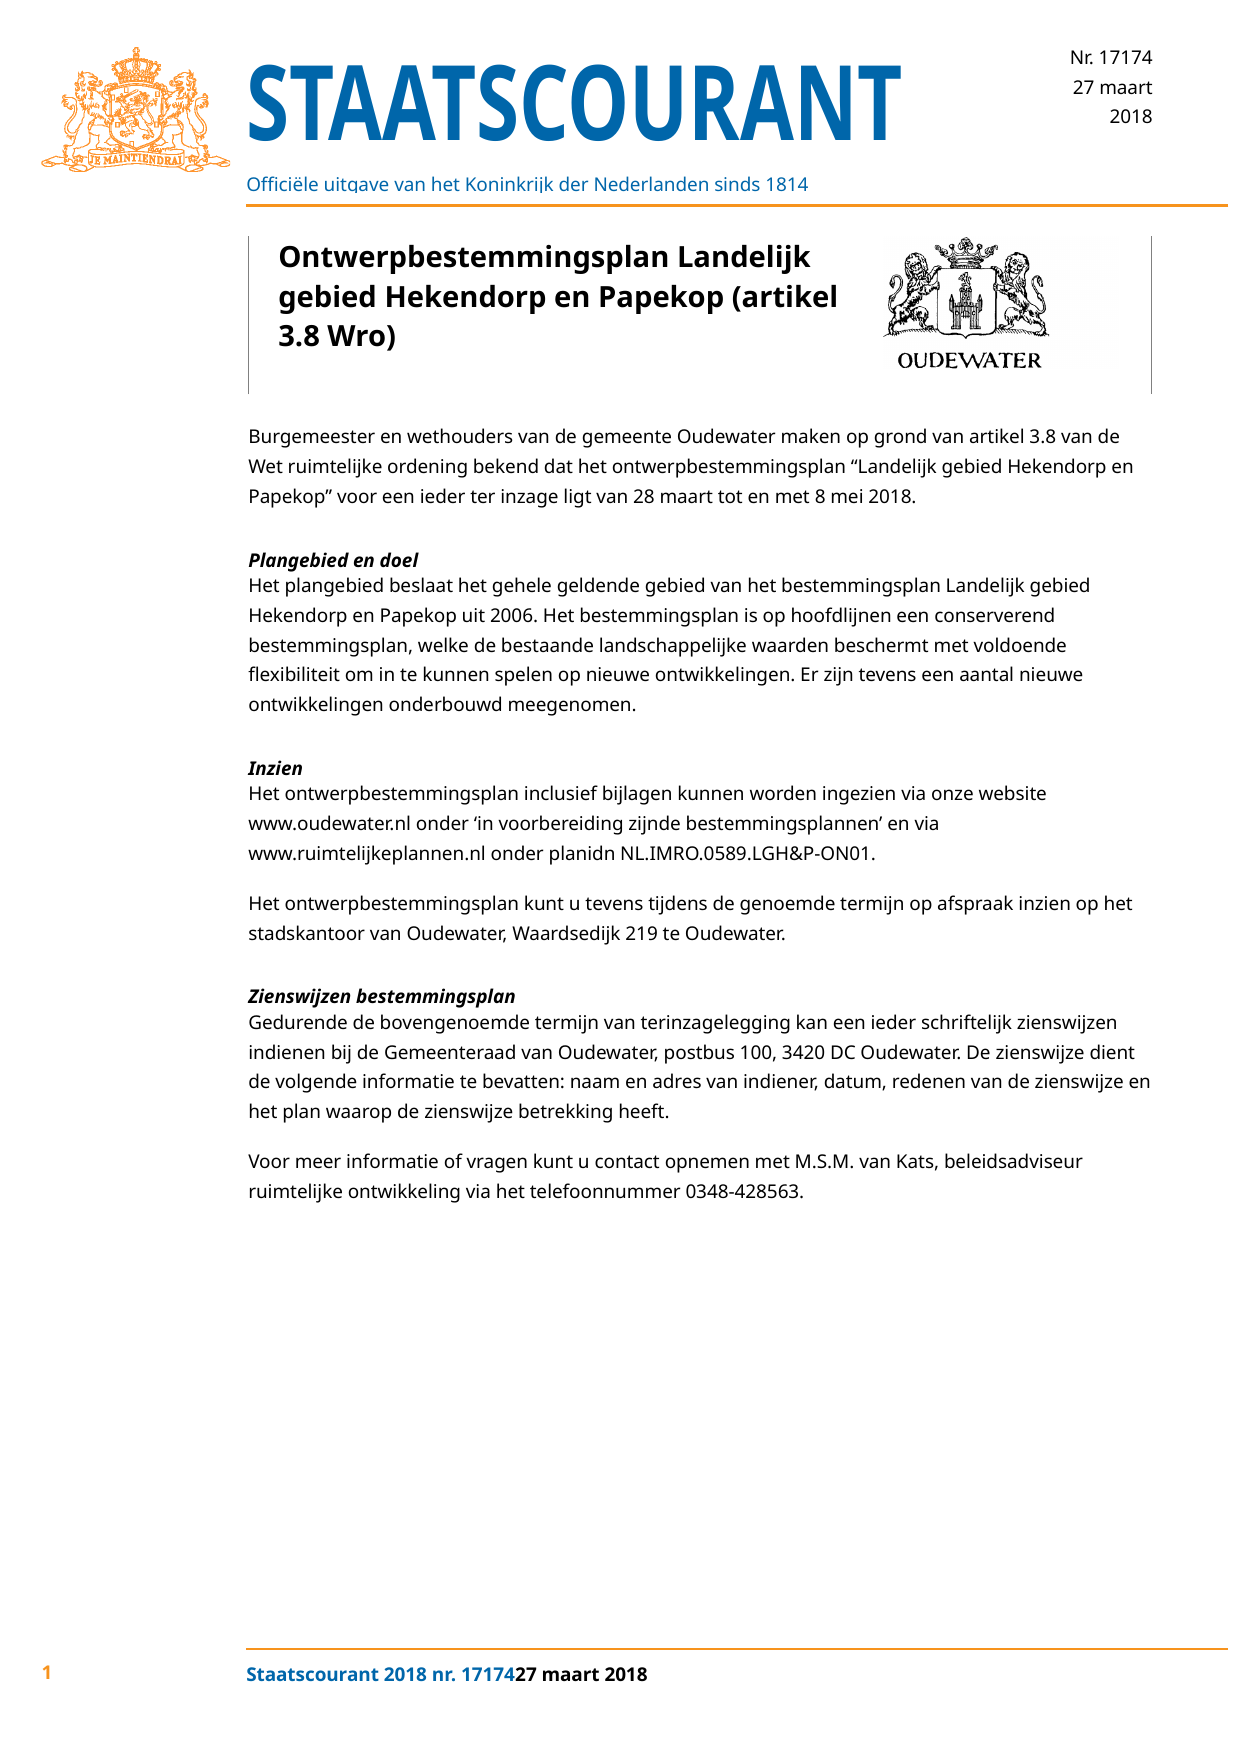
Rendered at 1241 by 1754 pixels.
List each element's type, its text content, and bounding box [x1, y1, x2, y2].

text Het ontwerpbestemmingsplan kunt u tevens tijdens de genoemde termijn op afspraak inzien op het stadskantoor van Oudewater, Waardsedijk 219 te Oudewater. [248, 890, 1152, 946]
text Het plangebied beslaat het gehele geldende gebied van het bestemmingsplan Landelijk gebied Hekendorp en Papekop uit 2006. Het bestemmingsplan is op hoofdlijnen een conserverend bestemmingsplan, welke de bestaande landschappelijke waarden beschermt met voldoende flexibiliteit om in te kunnen spelen op nieuwe ontwikkelingen. Er zijn tevens een aantal nieuwe ontwikkelingen onderbouwd meegenomen. [248, 573, 1152, 717]
text Plangebied en doel [248, 547, 1152, 573]
table_header [1119, 236, 1151, 368]
text Het ontwerpbestemmingsplan inclusief bijlagen kunnen worden ingezien via onze website www.oudewater.nl onder ‘in voorbereiding zijnde bestemmingsplannen’ en via www.ruimtelijkeplannen.nl onder planidn NL.IMRO.0589.LGH&P-ON01. [248, 781, 1152, 866]
picture [41, 47, 231, 172]
table_header [850, 236, 882, 368]
table_header [850, 369, 1151, 394]
text Voor meer informatie of vragen kunt u contact opnemen met M.S.M. van Kats, beleidsadviseur ruimtelijke ontwikkeling via het telefoonnummer 0348-428563. [248, 1149, 1152, 1204]
text Inzien [248, 755, 1152, 781]
picture [882, 236, 1119, 369]
table_header Ontwerpbestemmingsplan Landelijk gebied Hekendorp en Papekop (artikel 3.8 Wro) [249, 236, 850, 394]
text Gedurende de bovengenoemde termijn van terinzagelegging kan een ieder schriftelijk zienswijzen indienen bij de Gemeenteraad van Oudewater, postbus 100, 3420 DC Oudewater. De zienswijze dient de volgende informatie te bevatten: naam en adres van indiener, datum, redenen van de zienswijze en het plan waarop de zienswijze betrekking heeft. [248, 1009, 1152, 1124]
text Zienswijzen bestemmingsplan [248, 984, 1152, 1009]
text Burgemeester en wethouders van de gemeente Oudewater maken op grond van artikel 3.8 van de Wet ruimtelijke ordening bekend dat het ontwerpbestemmingsplan “Landelijk gebied Hekendorp en Papekop” voor een ieder ter inzage ligt van 28 maart tot en met 8 mei 2018. [248, 424, 1152, 509]
